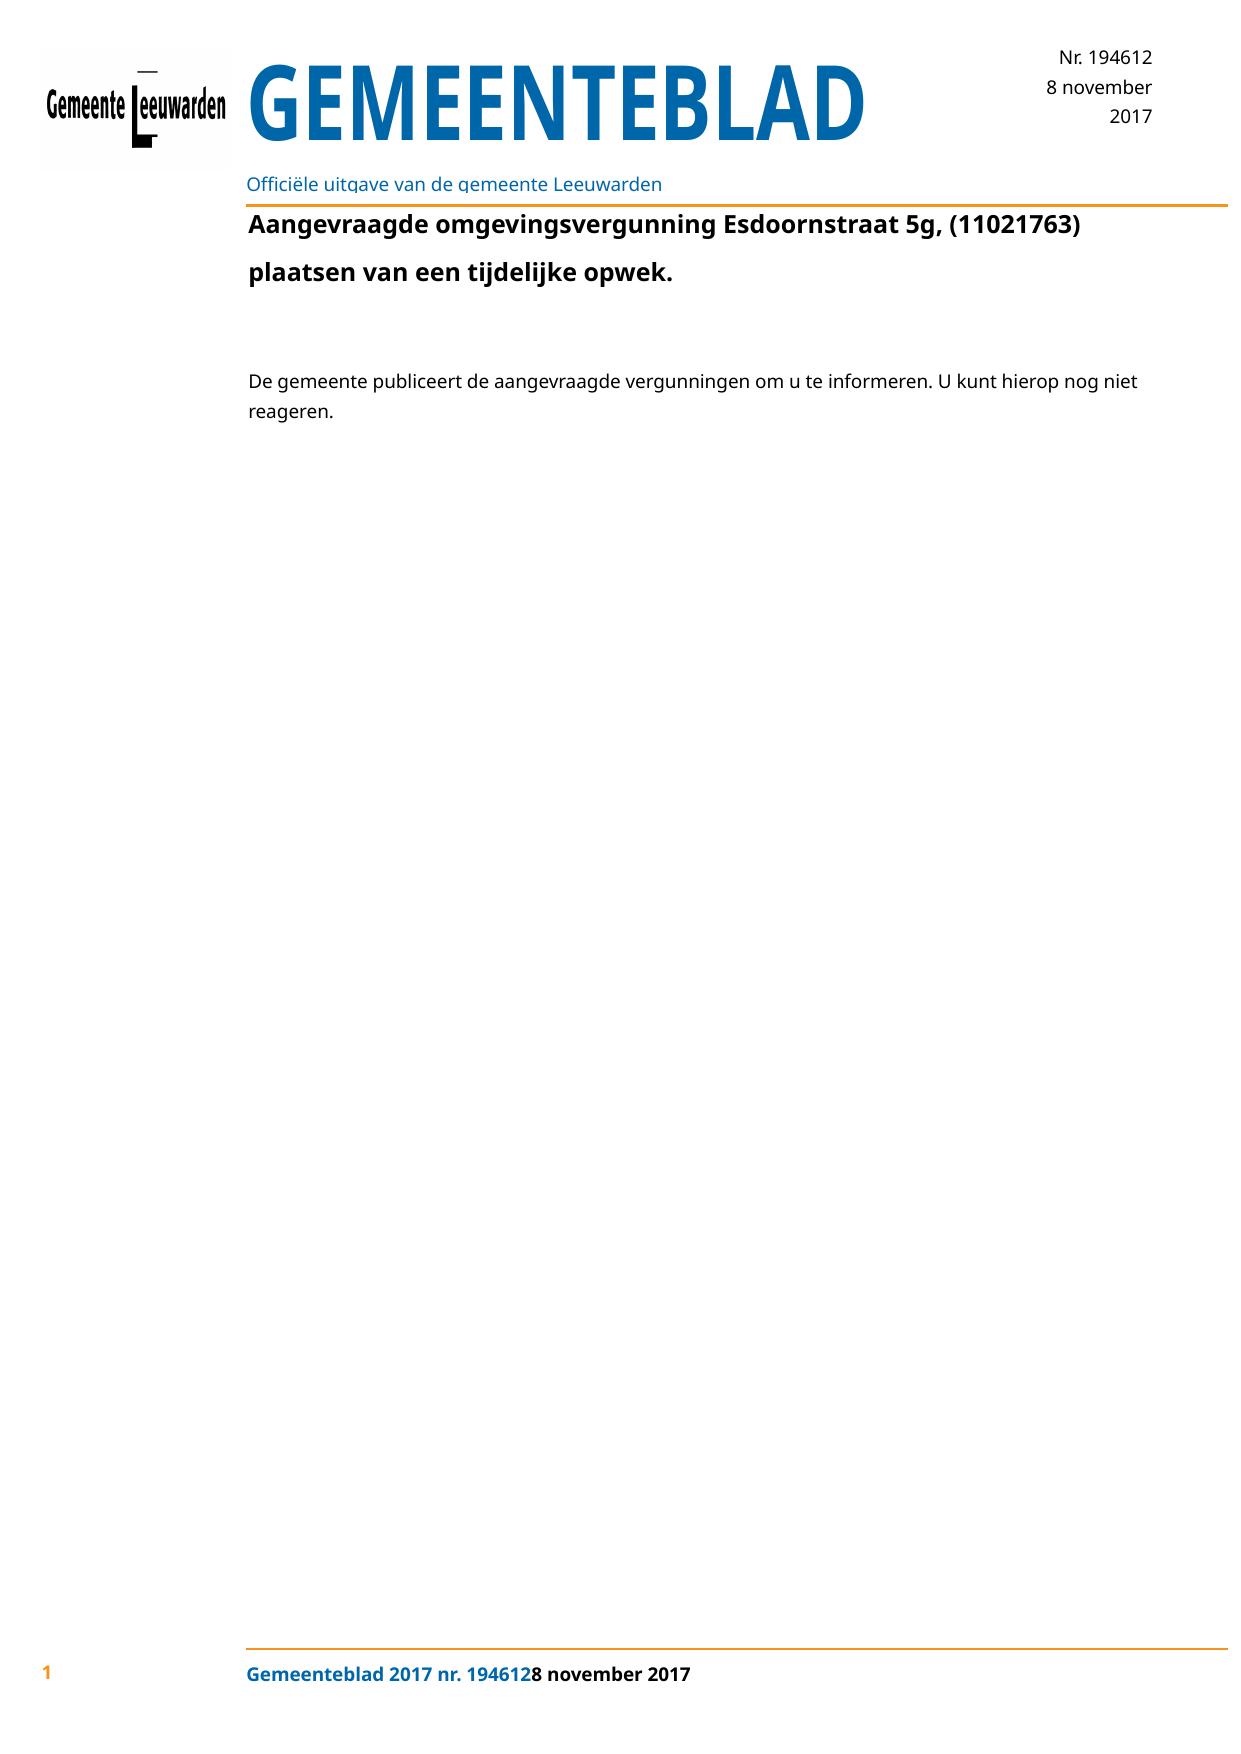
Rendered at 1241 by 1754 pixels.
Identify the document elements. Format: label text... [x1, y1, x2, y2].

text De gemeente publiceert de aangevraagde vergunningen om u te informeren. U kunt hierop nog niet reageren. [248, 368, 1152, 424]
picture [41, 47, 231, 172]
text Aangevraagde omgevingsvergunning Esdoornstraat 5g, (11021763) plaatsen van een tijdelijke opwek. [248, 207, 1152, 288]
